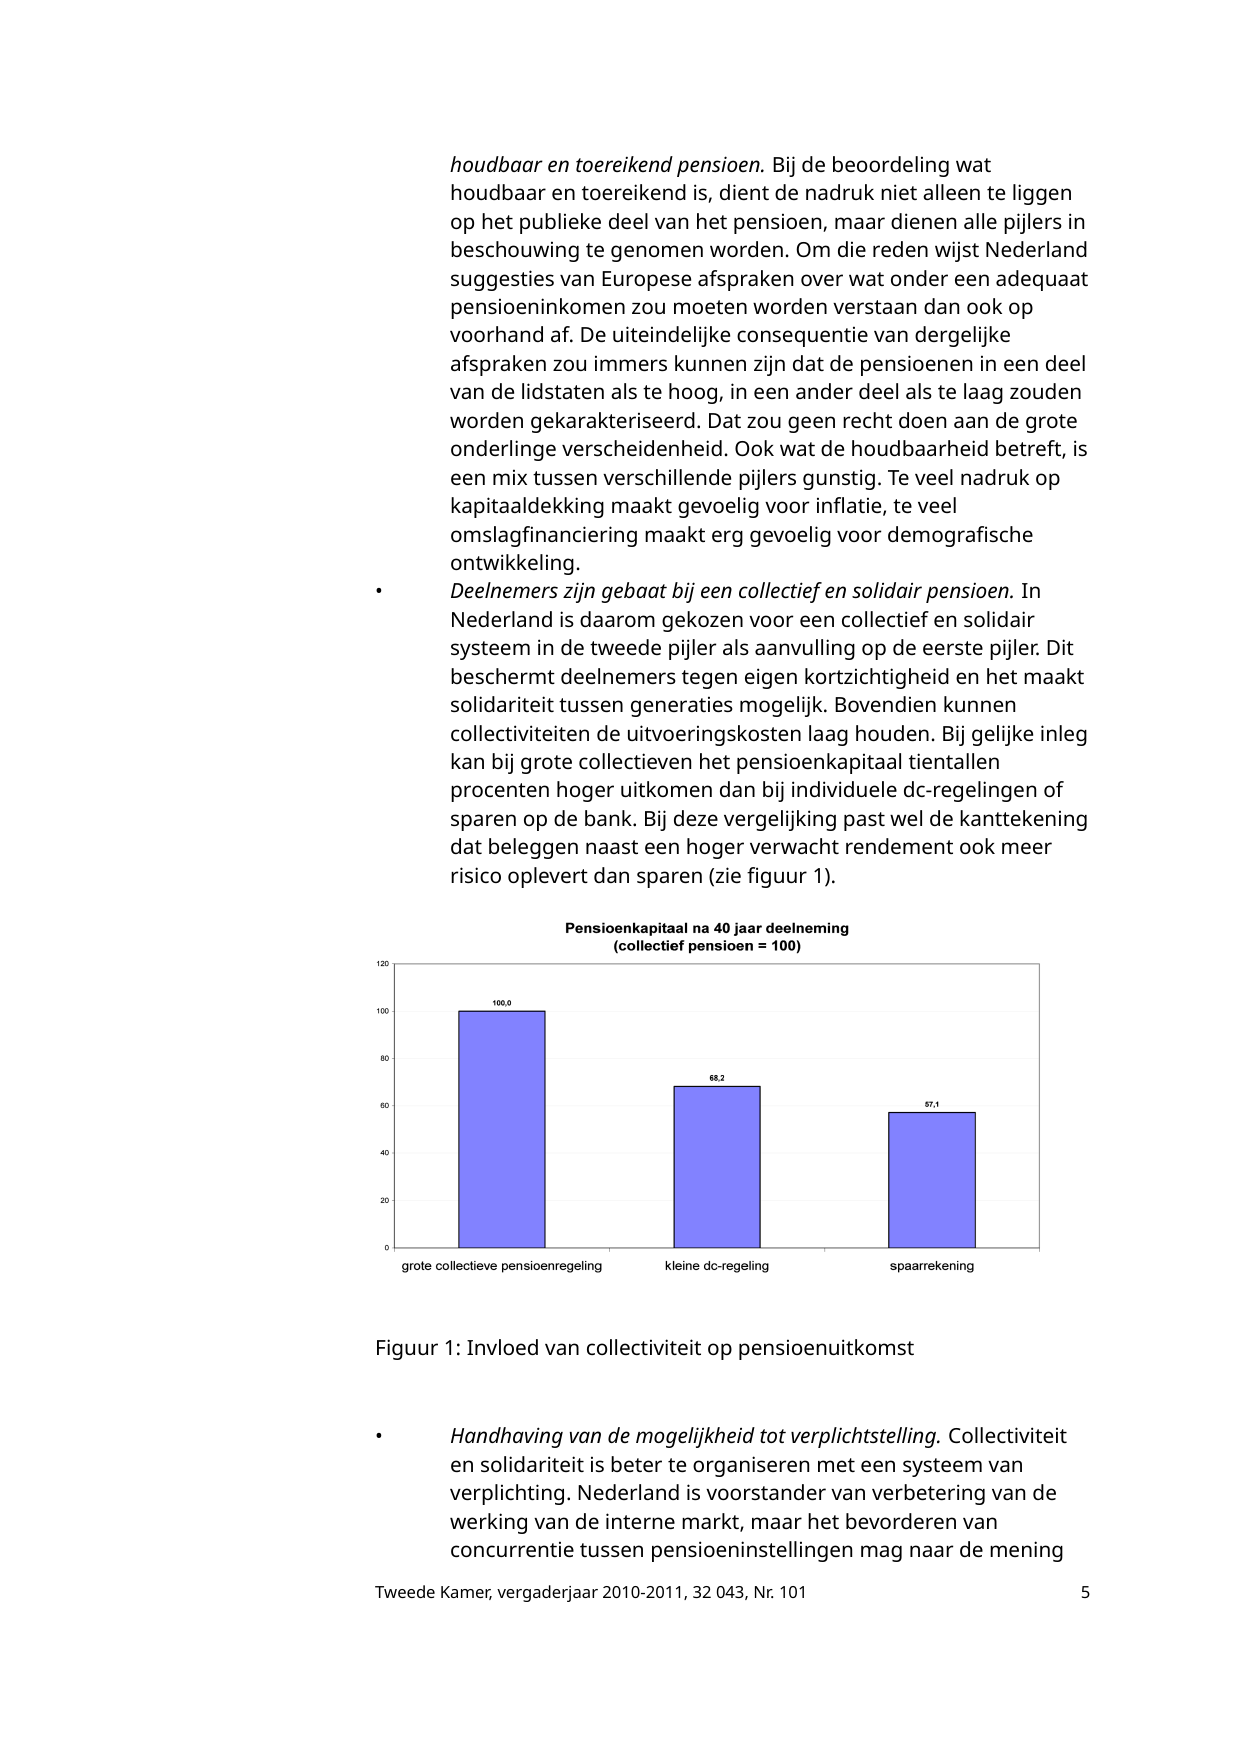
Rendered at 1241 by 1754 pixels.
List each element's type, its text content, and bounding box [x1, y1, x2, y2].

list Handhaving van de mogelijkheid tot verplichtstelling. Collectiviteit en solidariteit is beter te organiseren met een systeem van verplichting. Nederland is voorstander van verbetering van de werking van de interne markt, maar het bevorderen van concurrentie tussen pensioeninstellingen mag naar de mening [375, 1422, 1090, 1564]
picture [375, 919, 1044, 1275]
text Figuur 1: Invloed van collectiviteit op pensioenuitkomst [375, 1333, 1090, 1362]
list houdbaar en toereikend pensioen. Bij de beoordeling wat houdbaar en toereikend is, dient de nadruk niet alleen te liggen op het publieke deel van het pensioen, maar dienen alle pijlers in beschouwing te genomen worden. Om die reden wijst Nederland suggesties van Europese afspraken over wat onder een adequaat pensioeninkomen zou moeten worden verstaan dan ook op voorhand af. De uiteindelijke consequentie van dergelijke afspraken zou immers kunnen zijn dat de pensioenen in een deel van de lidstaten als te hoog, in een ander deel als te laag zouden worden gekarakteriseerd. Dat zou geen recht doen aan de grote onderlinge verscheidenheid. Ook wat de houdbaarheid betreft, is een mix tussen verschillende pijlers gunstig. Te veel nadruk op kapitaaldekking maakt gevoelig voor inflatie, te veel omslagfinanciering maakt erg gevoelig voor demografische ontwikkeling. [375, 150, 1090, 577]
list Deelnemers zijn gebaat bij een collectief en solidair pensioen. In Nederland is daarom gekozen voor een collectief en solidair systeem in de tweede pijler als aanvulling op de eerste pijler. Dit beschermt deelnemers tegen eigen kortzichtigheid en het maakt solidariteit tussen generaties mogelijk. Bovendien kunnen collectiviteiten de uitvoeringskosten laag houden. Bij gelijke inleg kan bij grote collectieven het pensioenkapitaal tientallen procenten hoger uitkomen dan bij individuele dc-regelingen of sparen op de bank. Bij deze vergelijking past wel de kanttekening dat beleggen naast een hoger verwacht rendement ook meer risico oplevert dan sparen (zie figuur 1). [375, 577, 1090, 889]
